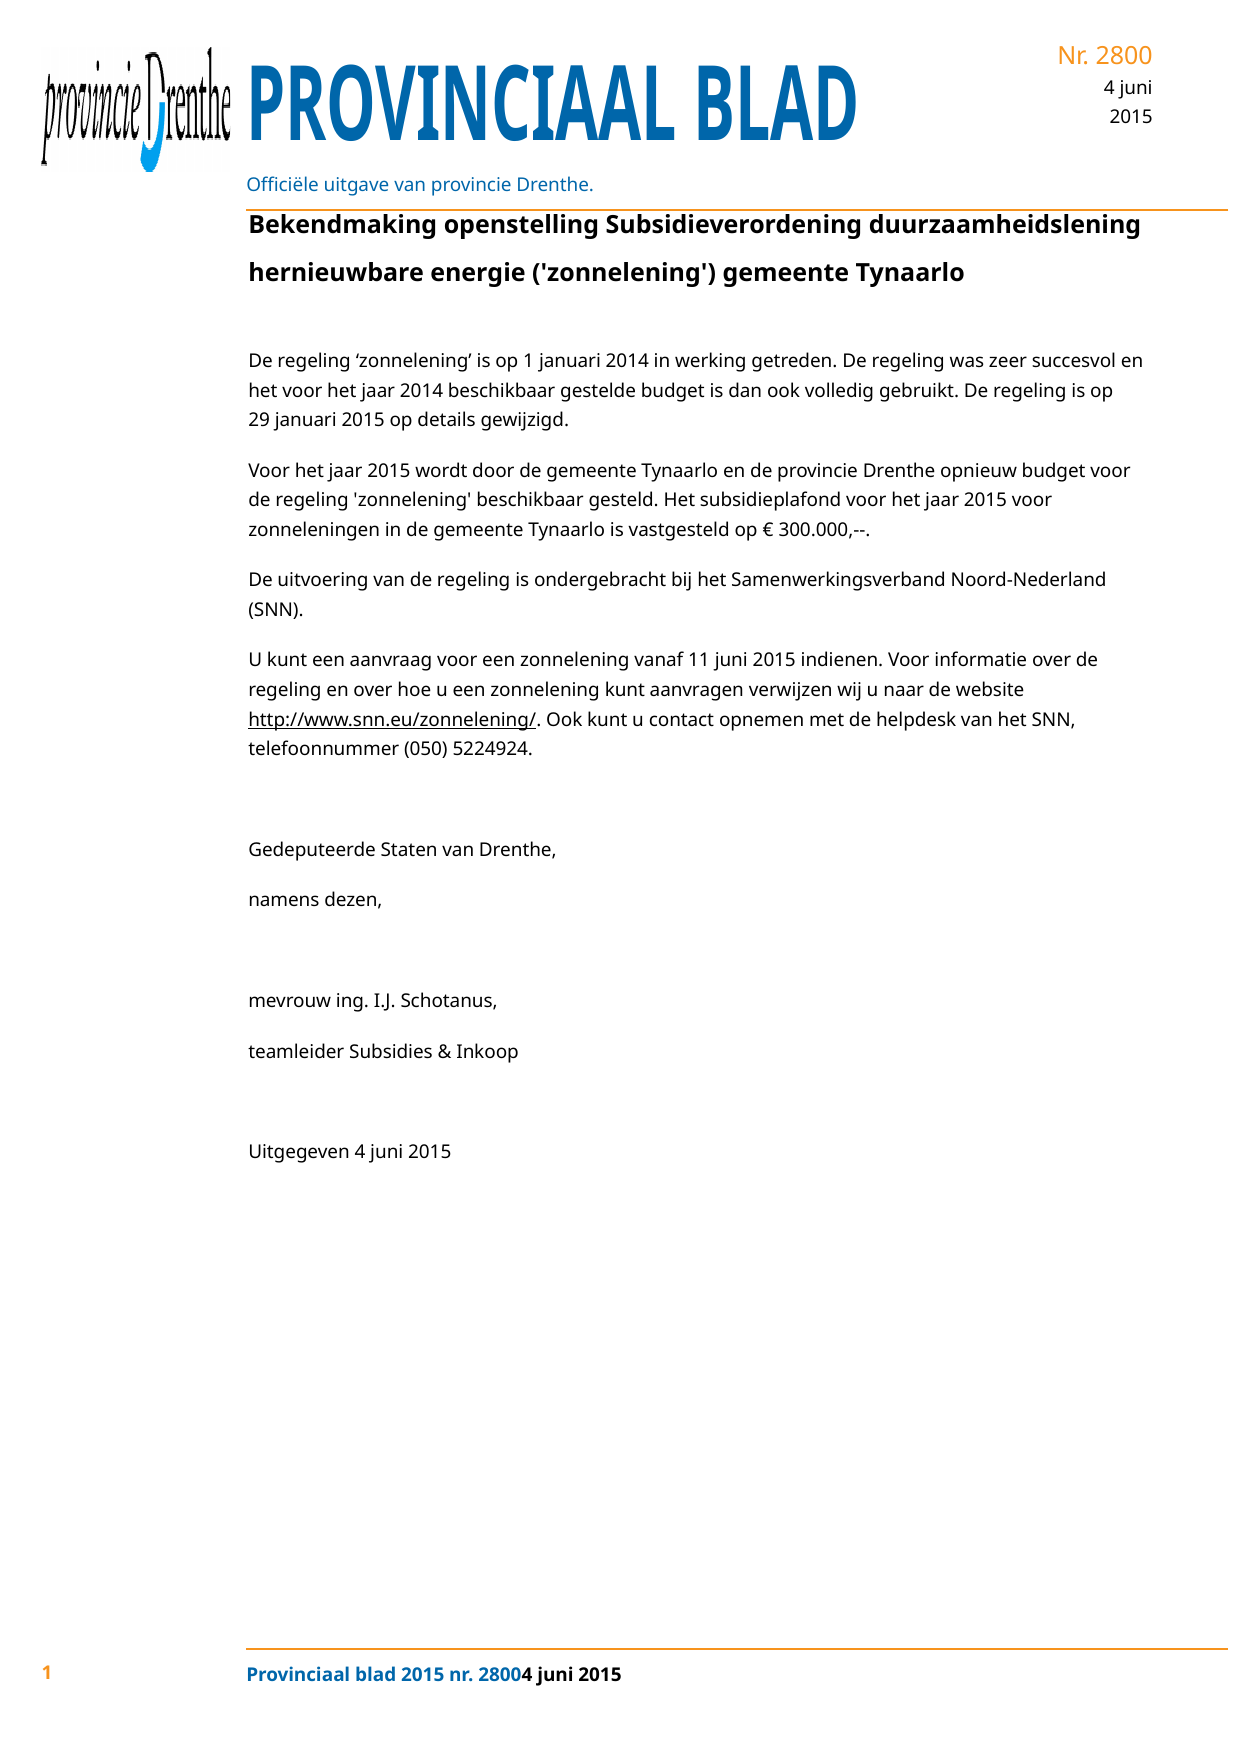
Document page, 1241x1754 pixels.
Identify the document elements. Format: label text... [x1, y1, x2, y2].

text U kunt een aanvraag voor een zonnelening vanaf 11 juni 2015 indienen. Voor informatie over de regeling en over hoe u een zonnelening kunt aanvragen verwijzen wij u naar de website http://www.snn.eu/zonnelening/. Ook kunt u contact opnemen met de helpdesk van het SNN, telefoonnummer (050) 5224924. [248, 647, 1152, 761]
picture [41, 47, 231, 172]
text mevrouw ing. I.J. Schotanus, [248, 987, 1152, 1013]
text De uitvoering van de regeling is ondergebracht bij het Samenwerkingsverband Noord-Nederland (SNN). [248, 567, 1152, 622]
text namens dezen, [248, 887, 1152, 912]
text Uitgegeven 4 juni 2015 [248, 1139, 1152, 1164]
text Bekendmaking openstelling Subsidieverordening duurzaamheidslening hernieuwbare energie ('zonnelening') gemeente Tynaarlo [248, 211, 1152, 288]
text Gedeputeerde Staten van Drenthe, [248, 836, 1152, 862]
text De regeling ‘zonnelening’ is op 1 januari 2014 in werking getreden. De regeling was zeer succesvol en het voor het jaar 2014 beschikbaar gestelde budget is dan ook volledig gebruikt. De regeling is op 29 januari 2015 op details gewijzigd. [248, 347, 1152, 432]
text Voor het jaar 2015 wordt door de gemeente Tynaarlo en de provincie Drenthe opnieuw budget voor de regeling 'zonnelening' beschikbaar gesteld. Het subsidieplafond voor het jaar 2015 voor zonneleningen in de gemeente Tynaarlo is vastgesteld op € 300.000,--. [248, 457, 1152, 542]
text teamleider Subsidies & Inkoop [248, 1038, 1152, 1064]
